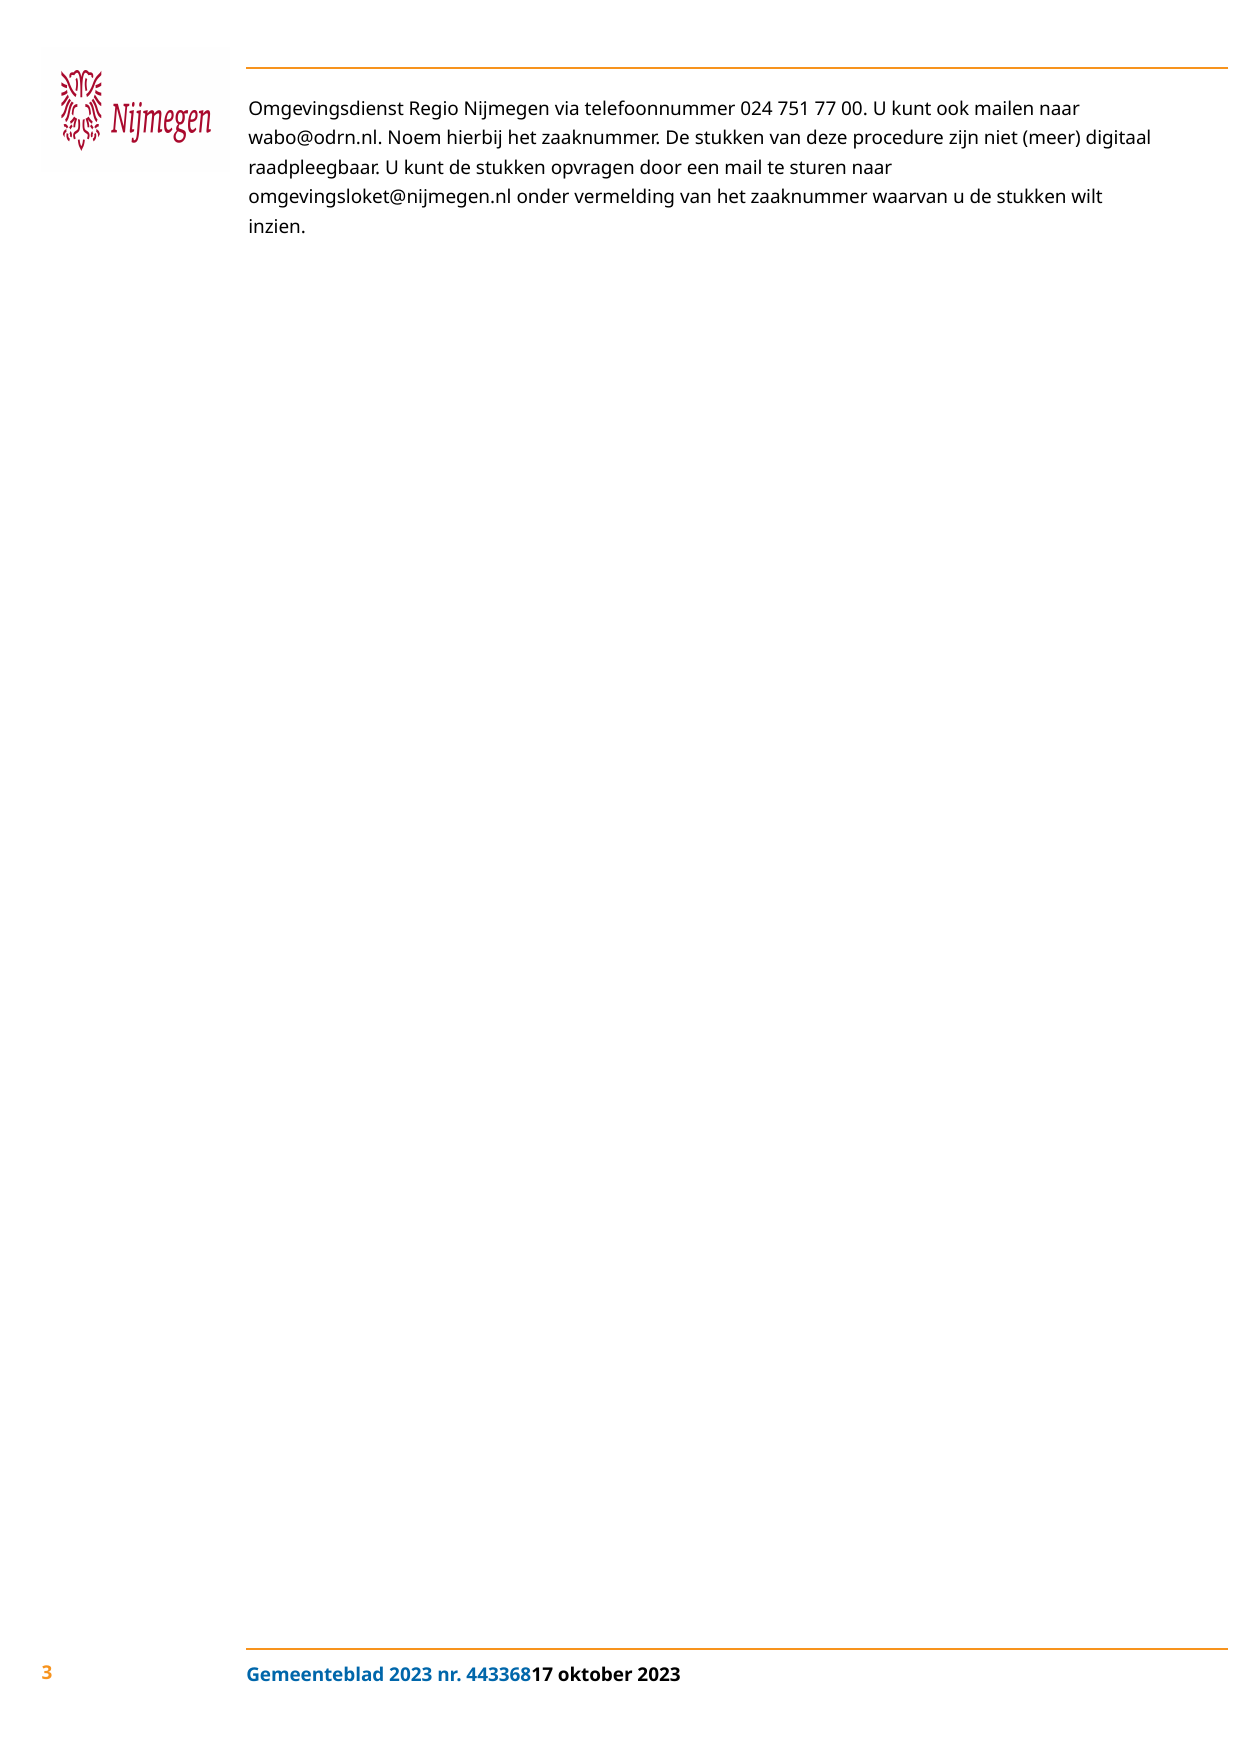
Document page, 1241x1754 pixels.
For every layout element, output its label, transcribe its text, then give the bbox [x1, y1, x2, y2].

text Omgevingsdienst Regio Nijmegen via telefoonnummer 024 751 77 00. U kunt ook mailen naar wabo@odrn.nl. Noem hierbij het zaaknummer. De stukken van deze procedure zijn niet (meer) digitaal raadpleegbaar. U kunt de stukken opvragen door een mail te sturen naar omgevingsloket@nijmegen.nl onder vermelding van het zaaknummer waarvan u de stukken wilt inzien. [248, 95, 1152, 239]
picture [41, 47, 231, 172]
